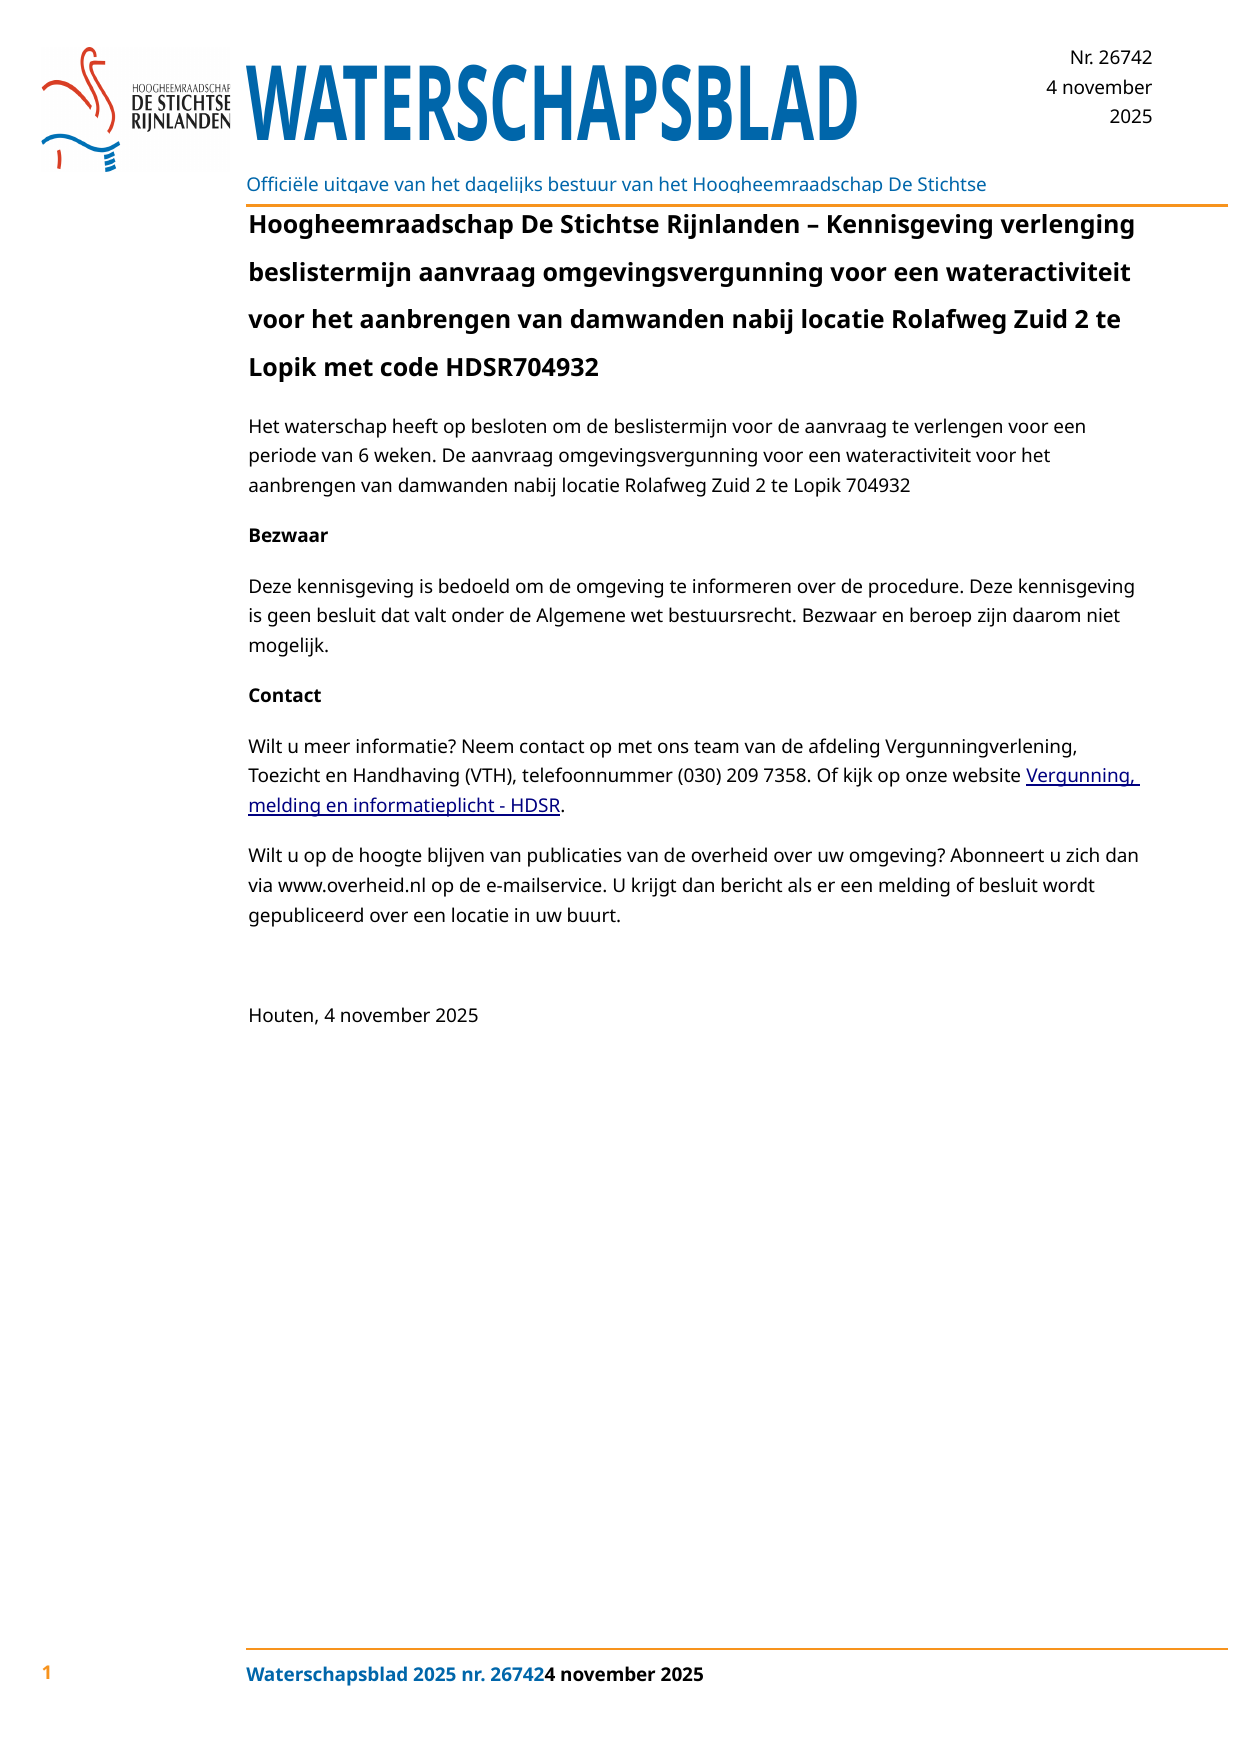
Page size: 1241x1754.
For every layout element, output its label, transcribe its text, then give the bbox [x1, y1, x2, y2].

text Contact [248, 683, 1152, 708]
text Bezwaar [248, 523, 1152, 548]
text Het waterschap heeft op besloten om de beslistermijn voor de aanvraag te verlengen voor een periode van 6 weken. De aanvraag omgevingsvergunning voor een wateractiviteit voor het aanbrengen van damwanden nabij locatie Rolafweg Zuid 2 te Lopik 704932 [248, 413, 1152, 498]
text Deze kennisgeving is bedoeld om de omgeving te informeren over de procedure. Deze kennisgeving is geen besluit dat valt onder de Algemene wet bestuursrecht. Bezwaar en beroep zijn daarom niet mogelijk. [248, 573, 1152, 658]
text Hoogheemraadschap De Stichtse Rijnlanden – Kennisgeving verlenging beslistermijn aanvraag omgevingsvergunning voor een wateractiviteit voor het aanbrengen van damwanden nabij locatie Rolafweg Zuid 2 te Lopik met code HDSR704932 [248, 207, 1152, 384]
text Houten, 4 november 2025 [248, 1003, 1152, 1028]
text Wilt u meer informatie? Neem contact op met ons team van de afdeling Vergunningverlening, Toezicht en Handhaving (VTH), telefoonnummer (030) 209 7358. Of kijk op onze website Vergunning, melding en informatieplicht - HDSR. [248, 733, 1152, 818]
picture [41, 47, 231, 172]
text Wilt u op de hoogte blijven van publicaties van de overheid over uw omgeving? Abonneert u zich dan via www.overheid.nl op de e-mailservice. U krijgt dan bericht als er een melding of besluit wordt gepubliceerd over een locatie in uw buurt. [248, 843, 1152, 928]
